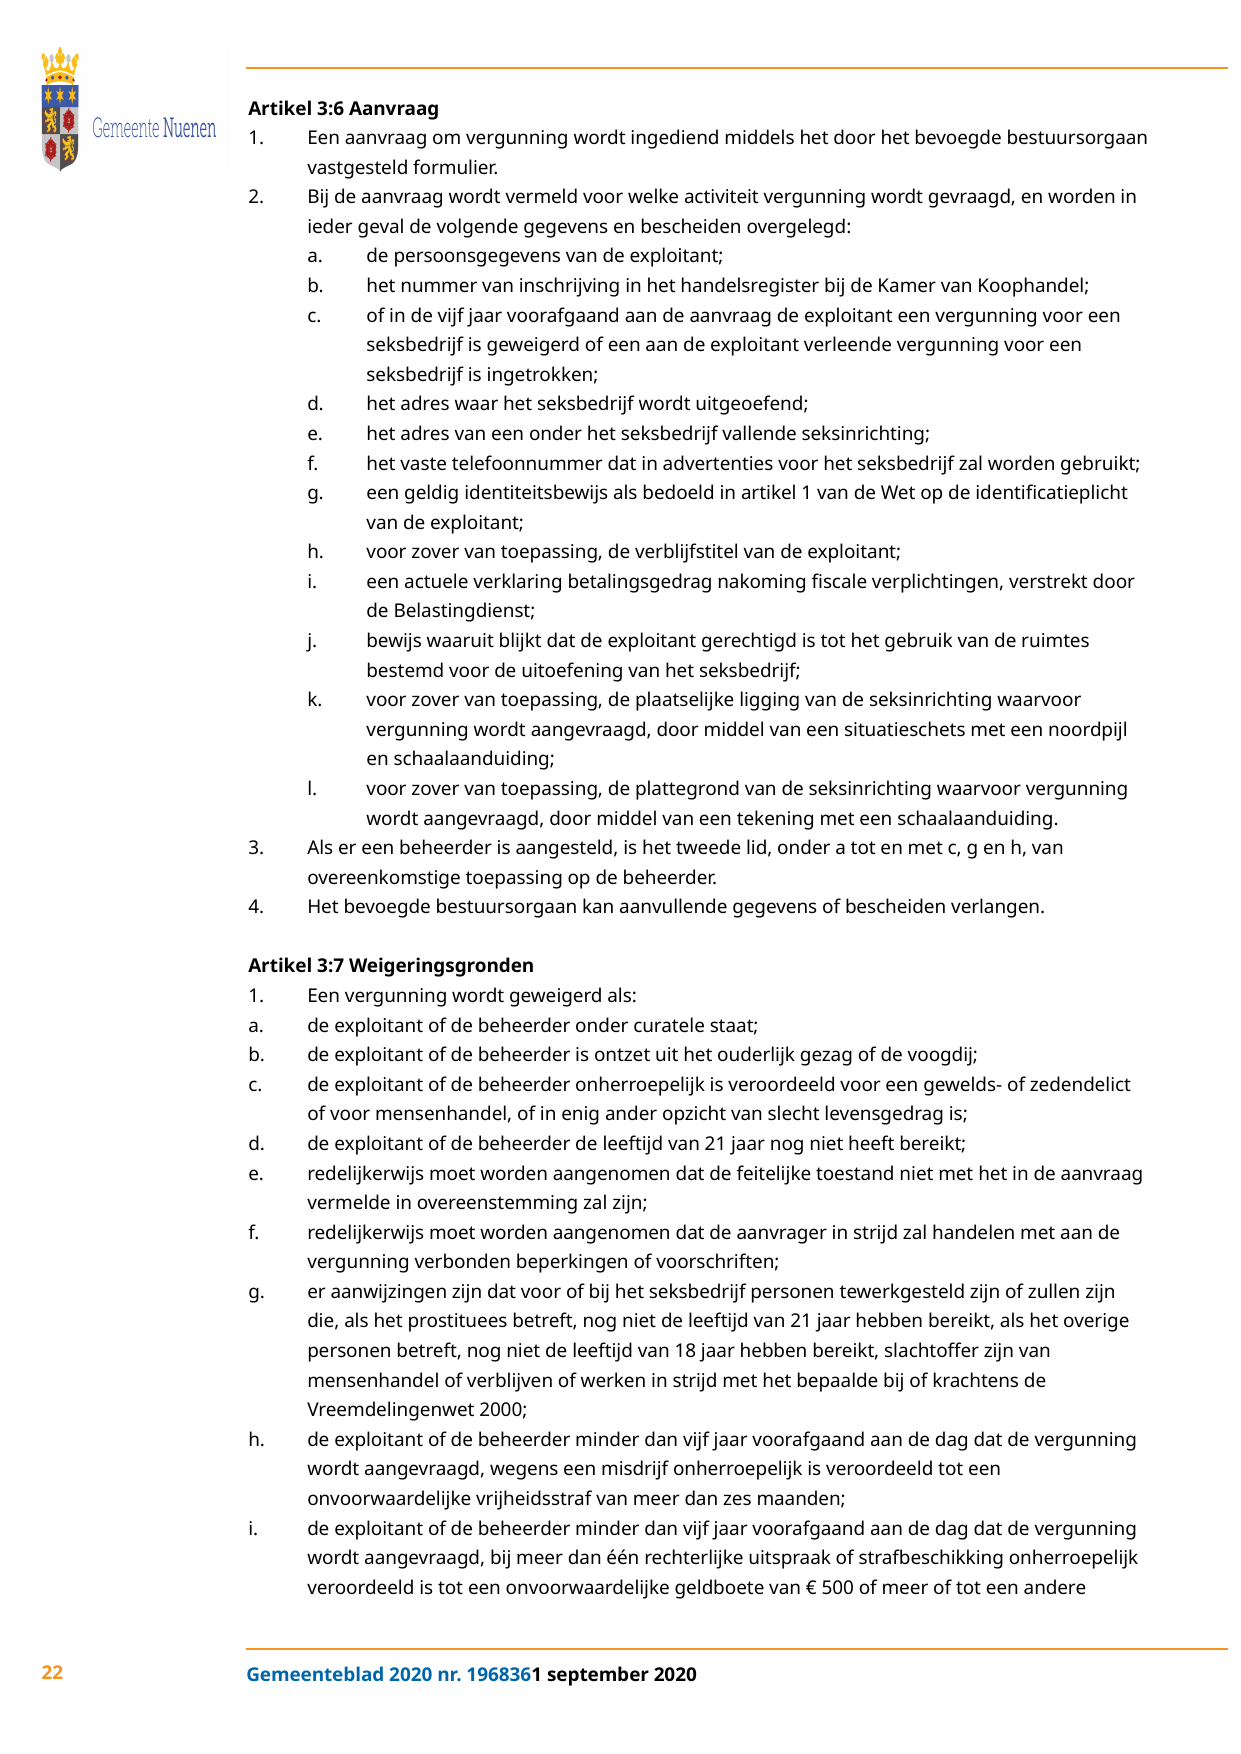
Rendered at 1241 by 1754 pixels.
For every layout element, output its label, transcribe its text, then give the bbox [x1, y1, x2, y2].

list de persoonsgegevens van de exploitant; [307, 243, 1152, 268]
list redelijkerwijs moet worden aangenomen dat de feitelijke toestand niet met het in de aanvraag vermelde in overeenstemming zal zijn; [248, 1160, 1152, 1215]
text Artikel 3:6 Aanvraag [248, 95, 1152, 121]
list de exploitant of de beheerder de leeftijd van 21 jaar nog niet heeft bereikt; [248, 1130, 1152, 1156]
list een geldig identiteitsbewijs als bedoeld in artikel 1 van de Wet op de identificatieplicht van de exploitant; [307, 479, 1152, 535]
list de exploitant of de beheerder onherroepelijk is veroordeeld voor een gewelds- of zedendelict of voor mensenhandel, of in enig ander opzicht van slecht levensgedrag is; [248, 1071, 1152, 1126]
list of in de vijf jaar voorafgaand aan de aanvraag de exploitant een vergunning voor een seksbedrijf is geweigerd of een aan de exploitant verleende vergunning voor een seksbedrijf is ingetrokken; [307, 302, 1152, 387]
list het nummer van inschrijving in het handelsregister bij de Kamer van Koophandel; [307, 272, 1152, 298]
list Als er een beheerder is aangesteld, is het tweede lid, onder a tot en met c, g en h, van overeenkomstige toepassing op de beheerder. [248, 834, 1152, 890]
list de exploitant of de beheerder onder curatele staat; [248, 1012, 1152, 1038]
list de exploitant of de beheerder minder dan vijf jaar voorafgaand aan de dag dat de vergunning wordt aangevraagd, bij meer dan één rechterlijke uitspraak of strafbeschikking onherroepelijk veroordeeld is tot een onvoorwaardelijke geldboete van € 500 of meer of tot een andere [248, 1515, 1152, 1600]
list voor zover van toepassing, de plattegrond van de seksinrichting waarvoor vergunning wordt aangevraagd, door middel van een tekening met een schaalaanduiding. [307, 775, 1152, 831]
list de exploitant of de beheerder minder dan vijf jaar voorafgaand aan de dag dat de vergunning wordt aangevraagd, wegens een misdrijf onherroepelijk is veroordeeld tot een onvoorwaardelijke vrijheidsstraf van meer dan zes maanden; [248, 1426, 1152, 1511]
list voor zover van toepassing, de plaatselijke ligging van de seksinrichting waarvoor vergunning wordt aangevraagd, door middel van een situatieschets met een noordpijl en schaalaanduiding; [307, 686, 1152, 771]
list Bij de aanvraag wordt vermeld voor welke activiteit vergunning wordt gevraagd, en worden in ieder geval de volgende gegevens en bescheiden overgelegd: [248, 183, 1152, 239]
list Het bevoegde bestuursorgaan kan aanvullende gegevens of bescheiden verlangen. [248, 893, 1152, 919]
list er aanwijzingen zijn dat voor of bij het seksbedrijf personen tewerkgesteld zijn of zullen zijn die, als het prostituees betreft, nog niet de leeftijd van 21 jaar hebben bereikt, als het overige personen betreft, nog niet de leeftijd van 18 jaar hebben bereikt, slachtoffer zijn van mensenhandel of verblijven of werken in strijd met het bepaalde bij of krachtens de Vreemdelingenwet 2000; [248, 1278, 1152, 1422]
list redelijkerwijs moet worden aangenomen dat de aanvrager in strijd zal handelen met aan de vergunning verbonden beperkingen of voorschriften; [248, 1219, 1152, 1274]
list de exploitant of de beheerder is ontzet uit het ouderlijk gezag of de voogdij; [248, 1041, 1152, 1067]
list bewijs waaruit blijkt dat de exploitant gerechtigd is tot het gebruik van de ruimtes bestemd voor de uitoefening van het seksbedrijf; [307, 627, 1152, 683]
list het adres van een onder het seksbedrijf vallende seksinrichting; [307, 420, 1152, 446]
list het vaste telefoonnummer dat in advertenties voor het seksbedrijf zal worden gebruikt; [307, 450, 1152, 476]
text Artikel 3:7 Weigeringsgronden [248, 953, 1152, 978]
list voor zover van toepassing, de verblijfstitel van de exploitant; [307, 538, 1152, 564]
list een actuele verklaring betalingsgedrag nakoming fiscale verplichtingen, verstrekt door de Belastingdienst; [307, 568, 1152, 623]
list Een aanvraag om vergunning wordt ingediend middels het door het bevoegde bestuursorgaan vastgesteld formulier. [248, 124, 1152, 180]
list Een vergunning wordt geweigerd als: [248, 982, 1152, 1008]
list het adres waar het seksbedrijf wordt uitgeoefend; [307, 391, 1152, 416]
picture [41, 47, 231, 172]
